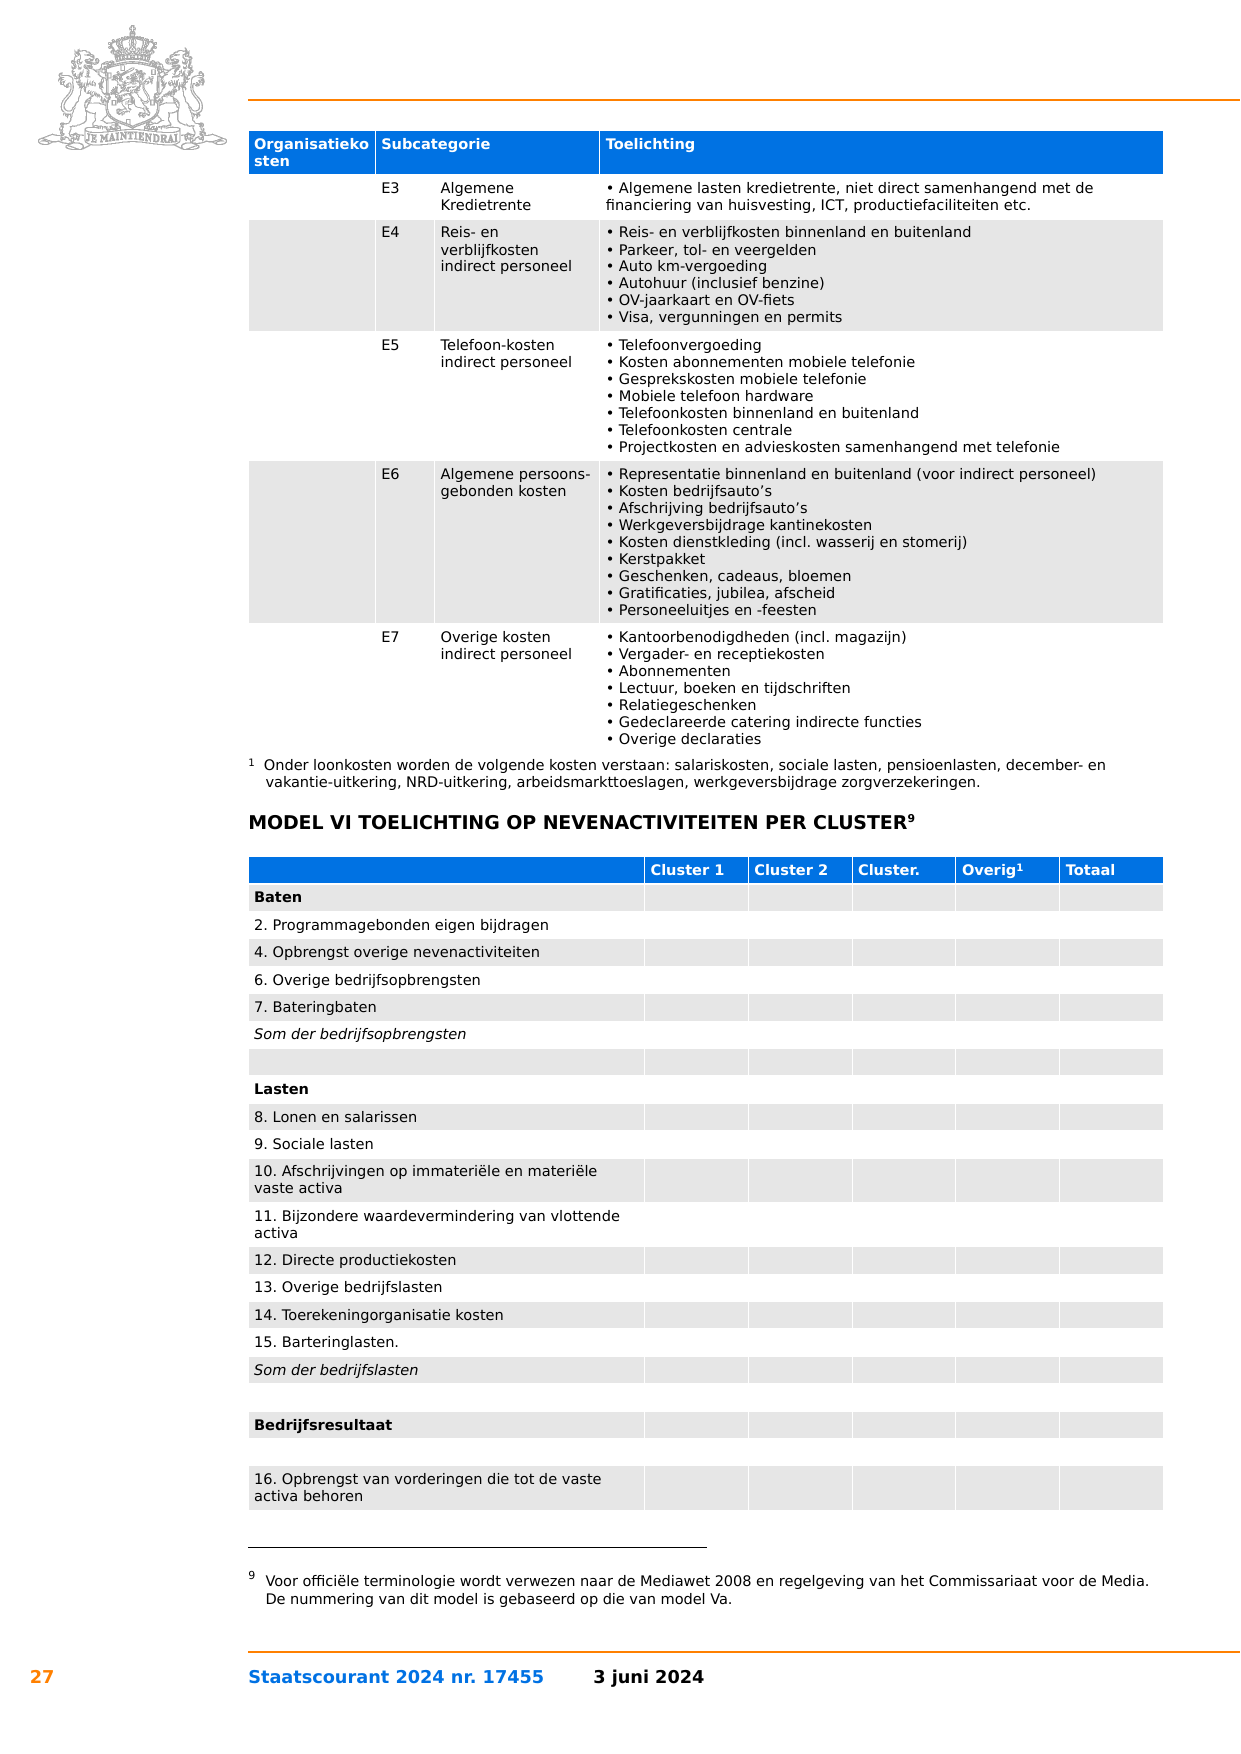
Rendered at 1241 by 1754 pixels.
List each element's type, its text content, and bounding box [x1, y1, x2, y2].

table_cell [956, 1275, 1059, 1301]
table_cell • Telefoonvergoeding • Kosten abonnementen mobiele telefonie • Gesprekskosten mobiele telefonie • Mobiele telefoon hardware • Telefoonkosten binnenland en buitenland • Telefoonkosten centrale • Projectkosten en advieskosten samenhangend met telefonie [600, 332, 1163, 460]
table_cell [853, 994, 955, 1021]
table_cell 13. Overige bedrijfslasten [249, 1275, 644, 1301]
table_cell [645, 912, 748, 938]
table_cell [956, 1412, 1059, 1438]
table_cell [749, 1159, 852, 1202]
table_cell E7 [376, 625, 434, 753]
table_cell [956, 1022, 1059, 1048]
text Voor officiële terminologie wordt verwezen naar de Mediawet 2008 en regelgeving van het Commissariaat voor de Media. De nummering van dit model is gebaseerd op die van model Va. [248, 1569, 1163, 1608]
table_cell [956, 1439, 1059, 1465]
table_cell • Reis- en verblijfkosten binnenland en buitenland • Parkeer, tol- en veergelden • Auto km-vergoeding • Autohuur (inclusief benzine) • OV-jaarkaart en OV-fiets • Visa, vergunningen en permits [600, 220, 1163, 331]
table_cell Som der bedrijfslasten [249, 1357, 644, 1383]
table_header Cluster. [853, 857, 955, 883]
table_cell [645, 1159, 748, 1202]
table_cell [1060, 1022, 1163, 1048]
table_cell [249, 461, 375, 623]
table_cell [645, 1384, 748, 1411]
table_cell 4. Opbrengst overige nevenactiviteiten [249, 939, 644, 966]
table_cell [249, 625, 375, 753]
table_header Cluster 1 [645, 857, 748, 883]
table_cell [956, 885, 1059, 911]
table_cell [749, 1302, 852, 1328]
table_cell [749, 1384, 852, 1411]
table_cell [1060, 1076, 1163, 1103]
table_cell • Kantoorbenodigdheden (incl. magazijn) • Vergader- en receptiekosten • Abonnementen • Lectuur, boeken en tijdschriften • Relatiegeschenken • Gedeclareerde catering indirecte functies • Overige declaraties [600, 625, 1163, 753]
table_cell [956, 1159, 1059, 1202]
table_cell [853, 1275, 955, 1301]
table_cell [749, 1131, 852, 1157]
table_cell [749, 1412, 852, 1438]
table_cell 7. Bateringbaten [249, 994, 644, 1021]
table_cell [956, 1131, 1059, 1157]
table_cell [1060, 1466, 1163, 1510]
table_cell Lasten [249, 1076, 644, 1103]
table_cell [645, 1131, 748, 1157]
table_cell 15. Barteringlasten. [249, 1330, 644, 1356]
table_cell [956, 1330, 1059, 1356]
table_cell 8. Lonen en salarissen [249, 1104, 644, 1130]
table_cell [645, 994, 748, 1021]
table_cell [645, 939, 748, 966]
table_cell [749, 1275, 852, 1301]
table_cell 9. Sociale lasten [249, 1131, 644, 1157]
table_cell [853, 967, 955, 993]
table_cell [956, 994, 1059, 1021]
table_cell [1060, 939, 1163, 966]
table_cell [749, 1104, 852, 1130]
table_cell E4 [376, 220, 434, 331]
table_cell [853, 1357, 955, 1383]
table_cell [956, 939, 1059, 966]
table_header Overig1 [956, 857, 1059, 883]
table_cell [853, 1412, 955, 1438]
table_cell [749, 994, 852, 1021]
table_cell [1060, 1384, 1163, 1411]
table_cell 1 Onder loonkosten worden de volgende kosten verstaan: salariskosten, sociale lasten, pensioenlasten, december- en vakantie-uitkering, NRD-uitkering, arbeidsmarkttoeslagen, werkgeversbijdrage zorgverzekeringen. [248, 754, 1163, 790]
table_header Toelichting [600, 131, 1163, 174]
table_cell [749, 1022, 852, 1048]
table_cell [956, 1384, 1059, 1411]
table_cell [1060, 1247, 1163, 1274]
table_cell [956, 1357, 1059, 1383]
table_cell [249, 1049, 644, 1075]
table_cell [853, 1104, 955, 1130]
table_cell [1060, 967, 1163, 993]
table_cell 14. Toerekeningorganisatie kosten [249, 1302, 644, 1328]
table_cell 10. Afschrijvingen op immateriële en materiële vaste activa [249, 1159, 644, 1202]
table_cell [1060, 1275, 1163, 1301]
table_cell [853, 1049, 955, 1075]
table_cell [853, 1131, 955, 1157]
table_cell [749, 1247, 852, 1274]
table_cell E5 [376, 332, 434, 460]
table_header Cluster 2 [749, 857, 852, 883]
table_cell [645, 1330, 748, 1356]
table_cell Algemene persoons-gebonden kosten [435, 461, 599, 623]
table_cell [749, 1439, 852, 1465]
table_cell [1060, 1203, 1163, 1246]
table_cell [1060, 1049, 1163, 1075]
table_cell [645, 885, 748, 911]
table_cell [645, 1076, 748, 1103]
table_cell [645, 967, 748, 993]
table_cell [853, 1076, 955, 1103]
table_cell [1060, 1302, 1163, 1328]
table_cell [1060, 1131, 1163, 1157]
table_header Totaal [1060, 857, 1163, 883]
table_cell [645, 1275, 748, 1301]
table_cell [853, 1439, 955, 1465]
table_cell [1060, 994, 1163, 1021]
table_cell [645, 1357, 748, 1383]
table_cell [853, 1466, 955, 1510]
table_cell [853, 1330, 955, 1356]
table_cell [1060, 1104, 1163, 1130]
table_cell [956, 1049, 1059, 1075]
picture [38, 25, 227, 150]
table_cell [645, 1412, 748, 1438]
table_cell E6 [376, 461, 434, 623]
table_cell 6. Overige bedrijfsopbrengsten [249, 967, 644, 993]
table_cell [853, 1302, 955, 1328]
table_cell [645, 1247, 748, 1274]
table_cell Algemene Kredietrente [435, 175, 599, 219]
table_cell [1060, 1439, 1163, 1465]
table_cell 12. Directe productiekosten [249, 1247, 644, 1274]
table_cell [956, 1466, 1059, 1510]
table_cell [853, 885, 955, 911]
table_cell [956, 967, 1059, 993]
table_cell [853, 1384, 955, 1411]
table_cell [1060, 885, 1163, 911]
table_cell [853, 1203, 955, 1246]
subtitle MODEL VI TOELICHTING OP NEVENACTIVITEITEN PER CLUSTER [248, 812, 1163, 834]
table_cell [853, 1247, 955, 1274]
table_cell Overige kosten indirect personeel [435, 625, 599, 753]
table_cell [749, 1203, 852, 1246]
table_cell [249, 332, 375, 460]
table_cell 16. Opbrengst van vorderingen die tot de vaste activa behoren [249, 1466, 644, 1510]
table_cell [645, 1022, 748, 1048]
table_cell [645, 1302, 748, 1328]
table_cell 2. Programmagebonden eigen bijdragen [249, 912, 644, 938]
table_cell [749, 885, 852, 911]
table_cell [749, 1330, 852, 1356]
table_cell [249, 1439, 644, 1465]
table_cell [749, 1466, 852, 1510]
table_header [249, 857, 644, 883]
table_cell [645, 1439, 748, 1465]
table_cell [1060, 1412, 1163, 1438]
table_cell [249, 220, 375, 331]
table_cell [749, 1049, 852, 1075]
table_cell Bedrijfsresultaat [249, 1412, 644, 1438]
table_cell [853, 939, 955, 966]
table_cell [956, 1076, 1059, 1103]
table_cell [853, 1159, 955, 1202]
table_cell [749, 912, 852, 938]
table_cell Som der bedrijfsopbrengsten [249, 1022, 644, 1048]
table_cell [853, 1022, 955, 1048]
table_cell [1060, 1159, 1163, 1202]
table_cell [749, 1357, 852, 1383]
table_cell Reis- en verblijfkosten indirect personeel [435, 220, 599, 331]
table_cell [645, 1049, 748, 1075]
table_cell [749, 1076, 852, 1103]
table_cell E3 [376, 175, 434, 219]
table_cell [645, 1203, 748, 1246]
table_cell • Representatie binnenland en buitenland (voor indirect personeel) • Kosten bedrijfsauto’s • Afschrijving bedrijfsauto’s • Werkgeversbijdrage kantinekosten • Kosten dienstkleding (incl. wasserij en stomerij) • Kerstpakket • Geschenken, cadeaus, bloemen • Gratificaties, jubilea, afscheid • Personeeluitjes en -feesten [600, 461, 1163, 623]
table_header Organisatiekosten [249, 131, 375, 174]
table_cell [1060, 912, 1163, 938]
table_cell [749, 939, 852, 966]
table_cell 11. Bijzondere waardevermindering van vlottende activa [249, 1203, 644, 1246]
table_cell [956, 912, 1059, 938]
table_cell [645, 1104, 748, 1130]
table_cell [249, 175, 375, 219]
table_cell [956, 1203, 1059, 1246]
table_cell [249, 1384, 644, 1411]
table_cell Baten [249, 885, 644, 911]
table_cell [1060, 1330, 1163, 1356]
table_cell Telefoon-kosten indirect personeel [435, 332, 599, 460]
table_cell • Algemene lasten kredietrente, niet direct samenhangend met de financiering van huisvesting, ICT, productiefaciliteiten etc. [600, 175, 1163, 219]
table_cell [749, 967, 852, 993]
table_cell [956, 1104, 1059, 1130]
table_header Subcategorie [376, 131, 599, 174]
table_cell [1060, 1357, 1163, 1383]
table_cell [956, 1247, 1059, 1274]
table_cell [956, 1302, 1059, 1328]
table_cell [645, 1466, 748, 1510]
table_cell [853, 912, 955, 938]
